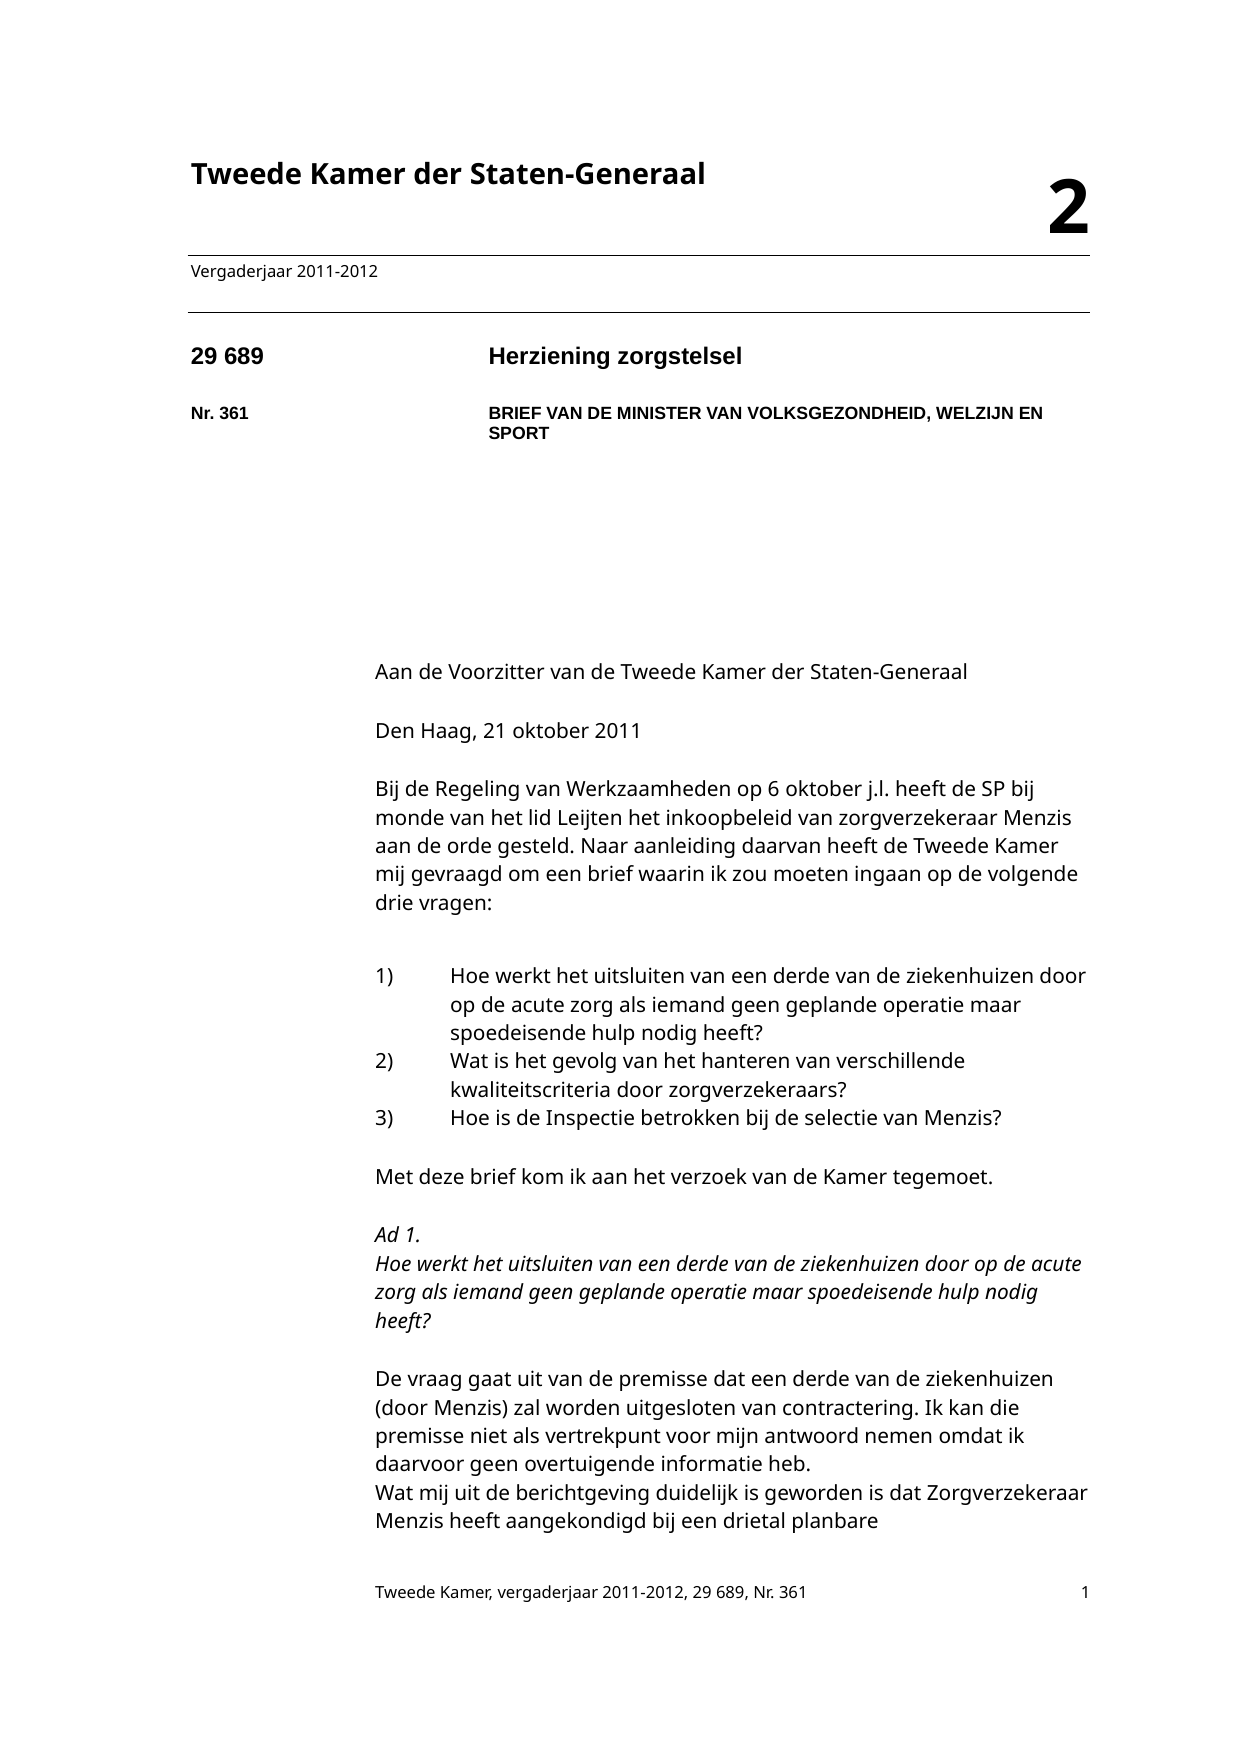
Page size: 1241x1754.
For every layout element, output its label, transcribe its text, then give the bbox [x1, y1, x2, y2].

text Hoe werkt het uitsluiten van een derde van de ziekenhuizen door op de acute zorg als iemand geen geplande operatie maar spoedeisende hulp nodig heeft? [375, 1249, 1090, 1334]
text Aan de Voorzitter van de Tweede Kamer der Staten-Generaal [375, 657, 1090, 686]
table_cell [485, 313, 1090, 339]
text Wat mij uit de berichtgeving duidelijk is geworden is dat Zorgverzekeraar Menzis heeft aangekondigd bij een drietal planbare [375, 1478, 1090, 1535]
text Den Haag, 21 oktober 2011 [375, 716, 1090, 744]
table_cell Nr. 361 [188, 399, 485, 539]
table_header 2 [910, 150, 1090, 255]
list Hoe werkt het uitsluiten van een derde van de ziekenhuizen door op de acute zorg als iemand geen geplande operatie maar spoedeisende hulp nodig heeft? [375, 961, 1090, 1047]
table_cell [188, 313, 485, 339]
table_cell [485, 256, 1090, 312]
list Hoe is de Inspectie betrokken bij de selectie van Menzis? [375, 1103, 1090, 1132]
table_cell 29 689 [188, 339, 485, 399]
text Met deze brief kom ik aan het verzoek van de Kamer tegemoet. [375, 1162, 1090, 1190]
text Bij de Regeling van Werkzaamheden op 6 oktober j.l. heeft de SP bij monde van het lid Leijten het inkoopbeleid van zorgverzekeraar Menzis aan de orde gesteld. Naar aanleiding daarvan heeft de Tweede Kamer mij gevraagd om een brief waarin ik zou moeten ingaan op de volgende drie vragen: [375, 774, 1090, 916]
list Wat is het gevolg van het hanteren van verschillende kwaliteitscriteria door zorgverzekeraars? [375, 1047, 1090, 1103]
text Ad 1. [375, 1220, 1090, 1249]
table_cell Vergaderjaar 2011-2012 [188, 256, 485, 312]
table_cell Herziening zorgstelsel [485, 339, 1090, 399]
table_header Tweede Kamer der Staten-Generaal [188, 150, 909, 255]
text De vraag gaat uit van de premisse dat een derde van de ziekenhuizen (door Menzis) zal worden uitgesloten van contractering. Ik kan die premisse niet als vertrekpunt voor mijn antwoord nemen omdat ik daarvoor geen overtuigende informatie heb. [375, 1364, 1090, 1478]
table_cell BRIEF VAN DE MINISTER VAN VOLKSGEZONDHEID, WELZIJN EN SPORT [485, 399, 1090, 539]
